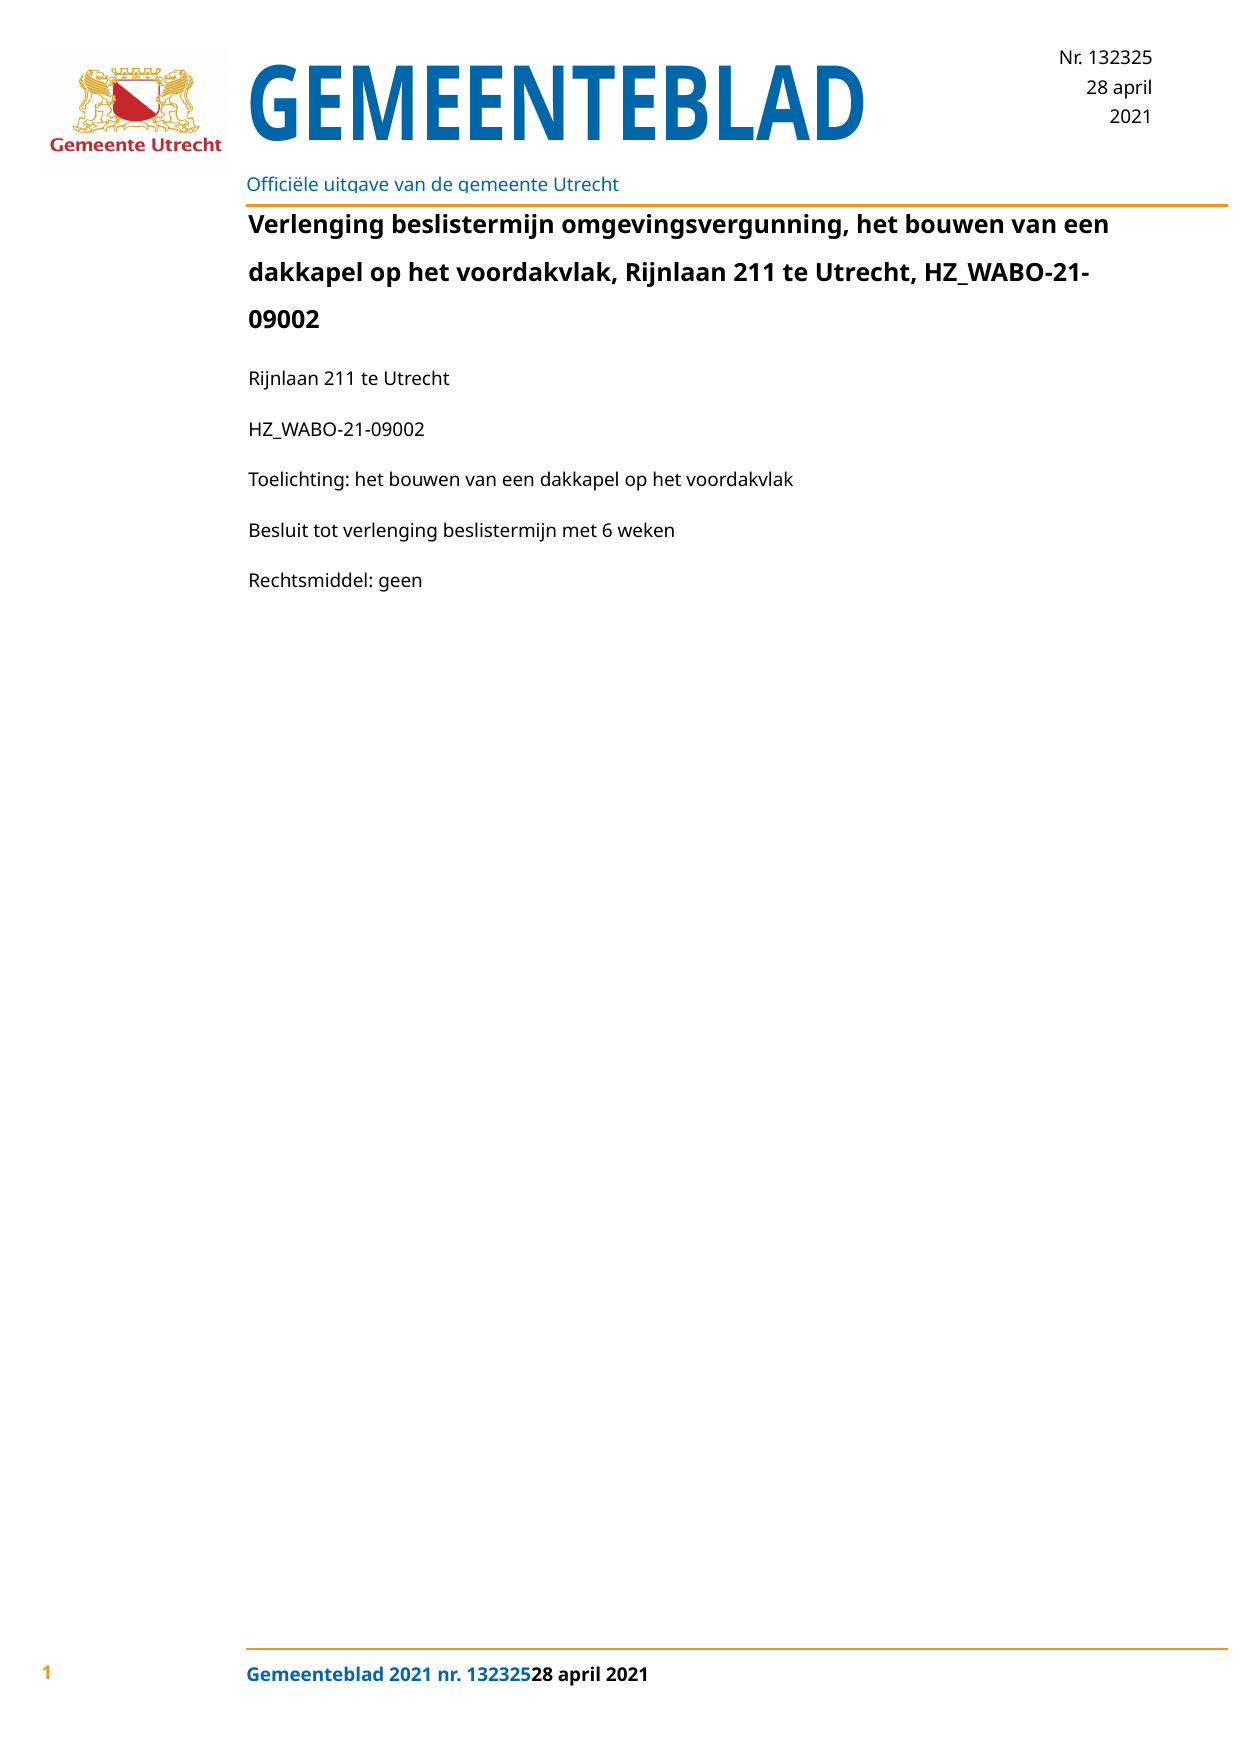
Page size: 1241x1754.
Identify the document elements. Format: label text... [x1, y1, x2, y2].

text Besluit tot verlenging beslistermijn met 6 weken [248, 517, 1152, 542]
text Toelichting: het bouwen van een dakkapel op het voordakvlak [248, 466, 1152, 492]
text Rijnlaan 211 te Utrecht [248, 366, 1152, 391]
picture [41, 47, 231, 172]
text Verlenging beslistermijn omgevingsvergunning, het bouwen van een dakkapel op het voordakvlak, Rijnlaan 211 te Utrecht, HZ_WABO-21-09002 [248, 207, 1152, 336]
text HZ_WABO-21-09002 [248, 416, 1152, 442]
text Rechtsmiddel: geen [248, 567, 1152, 593]
